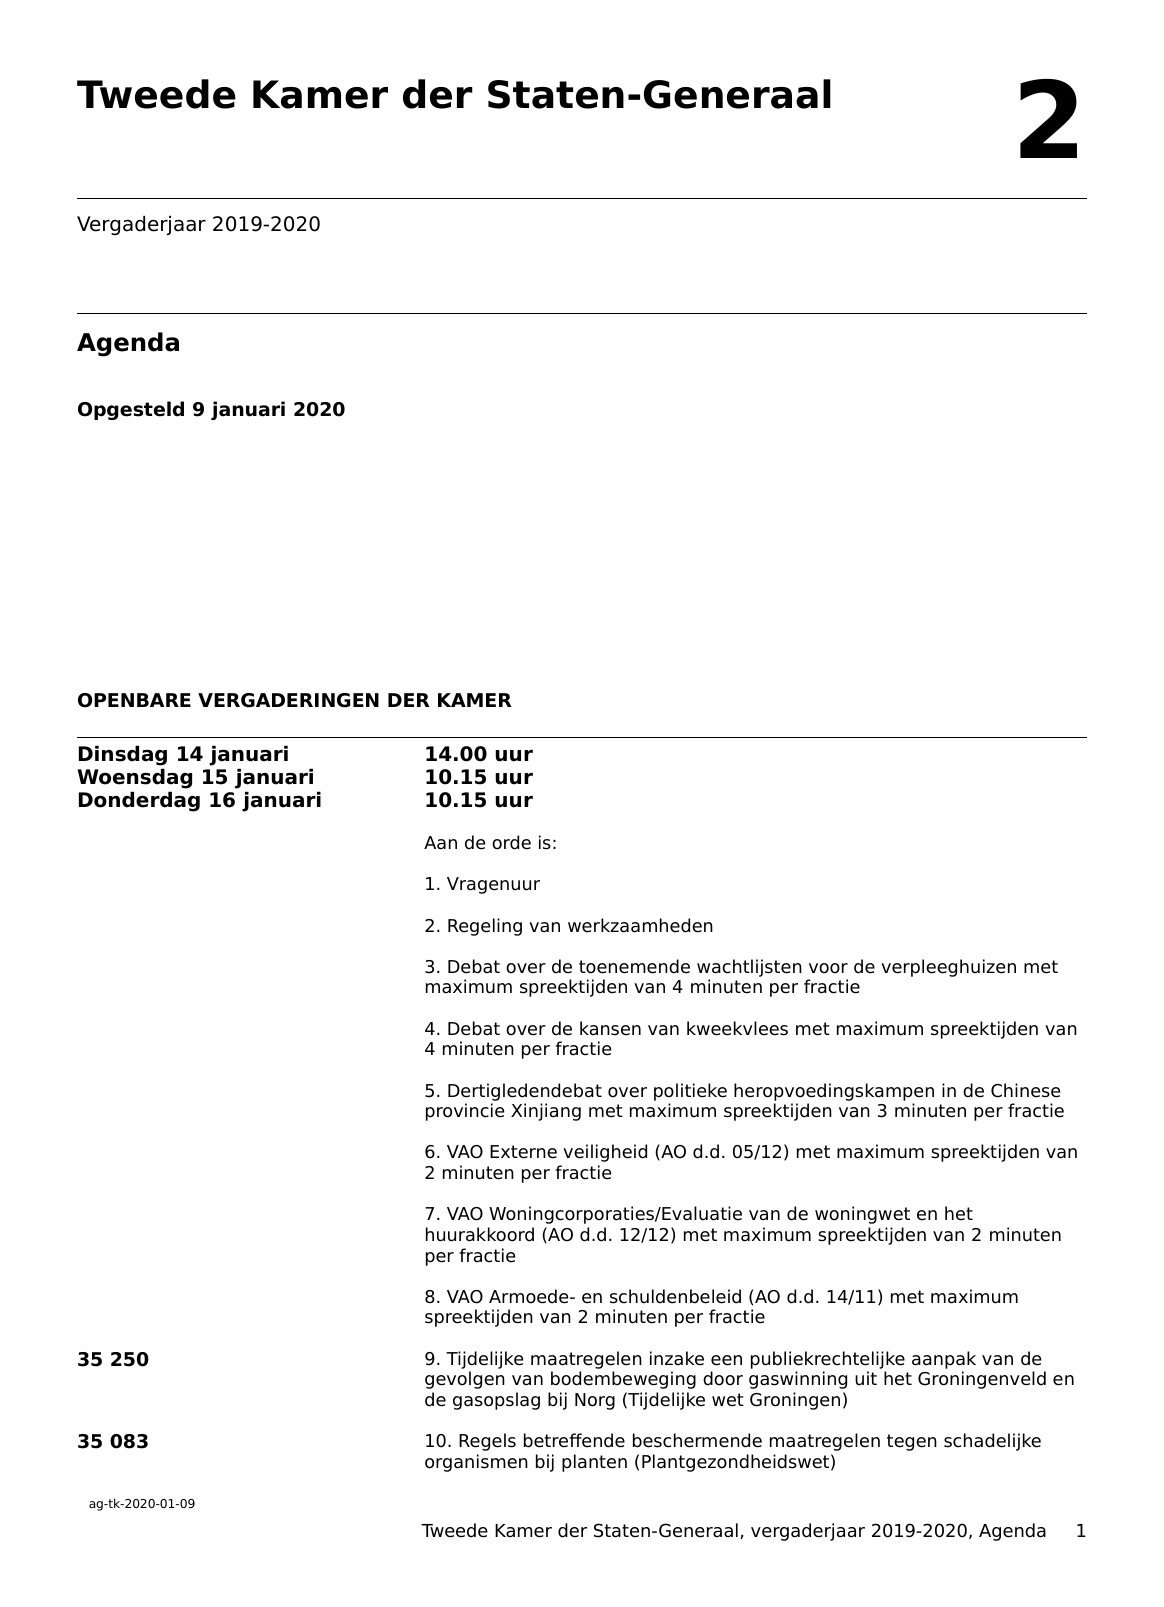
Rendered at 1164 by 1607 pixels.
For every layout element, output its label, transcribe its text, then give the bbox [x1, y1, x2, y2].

table_cell 4. Debat over de kansen van kweekvlees met maximum spreektijden van 4 minuten per fractie [418, 1019, 1087, 1060]
table_cell [401, 789, 418, 812]
table_cell 8. VAO Armoede- en schuldenbeleid (AO d.d. 14/11) met maximum spreektijden van 2 minuten per fractie [418, 1287, 1087, 1328]
table_cell [401, 1204, 418, 1266]
table_cell [77, 1122, 401, 1142]
table_cell [418, 895, 1087, 916]
table_cell [401, 1184, 418, 1204]
table_cell [401, 957, 418, 998]
table_cell Vergaderjaar 2019-2020 [77, 199, 1087, 313]
table_cell [77, 1328, 401, 1349]
table_cell 7. VAO Woningcorporaties/Evaluatie van de woningwet en het huurakkoord (AO d.d. 12/12) met maximum spreektijden van 2 minuten per fractie [418, 1204, 1087, 1266]
table_cell [418, 1266, 1087, 1287]
table_cell [401, 813, 418, 833]
table_cell 10. Regels betreffende beschermende maatregelen tegen schadelijke organismen bij planten (Plantgezondheidswet) [418, 1431, 1087, 1472]
table_cell [418, 1328, 1087, 1349]
table_header [401, 738, 418, 766]
table_cell [418, 854, 1087, 874]
table_cell [401, 916, 418, 936]
table_cell [77, 874, 401, 895]
table_cell [77, 1019, 401, 1060]
table_cell [401, 936, 418, 957]
table_cell 1. Vragenuur [418, 874, 1087, 895]
table_header Tweede Kamer der Staten-Generaal [77, 59, 886, 198]
subtitle OPENBARE VERGADERINGEN DER KAMER [77, 690, 1087, 712]
table_cell [77, 936, 401, 957]
table_cell 9. Tijdelijke maatregelen inzake een publiekrechtelijke aanpak van de gevolgen van bodembeweging door gaswinning uit het Groningenveld en de gasopslag bij Norg (Tijdelijke wet Groningen) [418, 1349, 1087, 1411]
table_cell 5. Dertigledendebat over politieke heropvoedingskampen in de Chinese provincie Xinjiang met maximum spreektijden van 3 minuten per fractie [418, 1081, 1087, 1122]
table_cell [77, 1184, 401, 1204]
table_cell [418, 1122, 1087, 1142]
table_cell Agenda [77, 314, 422, 357]
table_cell [77, 957, 401, 998]
table_cell [401, 1081, 418, 1122]
table_cell [77, 1266, 401, 1287]
table_cell [401, 895, 418, 916]
table_cell 2. Regeling van werkzaamheden [418, 916, 1087, 936]
table_cell [77, 1143, 401, 1184]
table_cell 10.15 uur [418, 789, 1087, 812]
table_cell [77, 833, 401, 854]
table_header Dinsdag 14 januari [77, 738, 401, 766]
table_cell [77, 813, 401, 833]
table_cell [422, 314, 1087, 357]
table_cell [401, 1060, 418, 1081]
table_cell [401, 1287, 418, 1328]
text Opgesteld 9 januari 2020 [77, 399, 1087, 421]
table_cell [401, 1431, 418, 1472]
table_cell [418, 1411, 1087, 1431]
table_header 2 [886, 59, 1087, 198]
table_cell [401, 874, 418, 895]
table_cell Donderdag 16 januari [77, 789, 401, 812]
table_cell 6. VAO Externe veiligheid (AO d.d. 05/12) met maximum spreektijden van 2 minuten per fractie [418, 1143, 1087, 1184]
table_cell [77, 1081, 401, 1122]
table_cell [77, 1287, 401, 1328]
table_cell [77, 916, 401, 936]
table_cell [401, 1328, 418, 1349]
table_cell [401, 766, 418, 789]
table_cell 3. Debat over de toenemende wachtlijsten voor de verpleeghuizen met maximum spreektijden van 4 minuten per fractie [418, 957, 1087, 998]
table_cell 35 250 [77, 1349, 401, 1411]
table_cell [401, 1122, 418, 1142]
table_cell [401, 1266, 418, 1287]
table_cell [77, 1411, 401, 1431]
table_cell Woensdag 15 januari [77, 766, 401, 789]
table_cell [418, 1060, 1087, 1081]
table_cell [401, 1349, 418, 1411]
table_cell [77, 1060, 401, 1081]
table_cell [401, 1411, 418, 1431]
table_cell [77, 895, 401, 916]
table_header 14.00 uur [418, 738, 1087, 766]
table_cell [401, 1019, 418, 1060]
text ag-tk-2020-01-09 [88, 1497, 323, 1511]
table_cell Aan de orde is: [418, 833, 1087, 854]
table_cell 35 083 [77, 1431, 401, 1472]
table_cell [401, 1143, 418, 1184]
table_cell [77, 998, 401, 1019]
table_cell [77, 1204, 401, 1266]
table_cell [77, 854, 401, 874]
table_cell [418, 813, 1087, 833]
table_cell [418, 936, 1087, 957]
table_cell 10.15 uur [418, 766, 1087, 789]
table_cell [401, 854, 418, 874]
table_cell [401, 998, 418, 1019]
table_cell [418, 1184, 1087, 1204]
table_cell [418, 998, 1087, 1019]
table_cell [401, 833, 418, 854]
